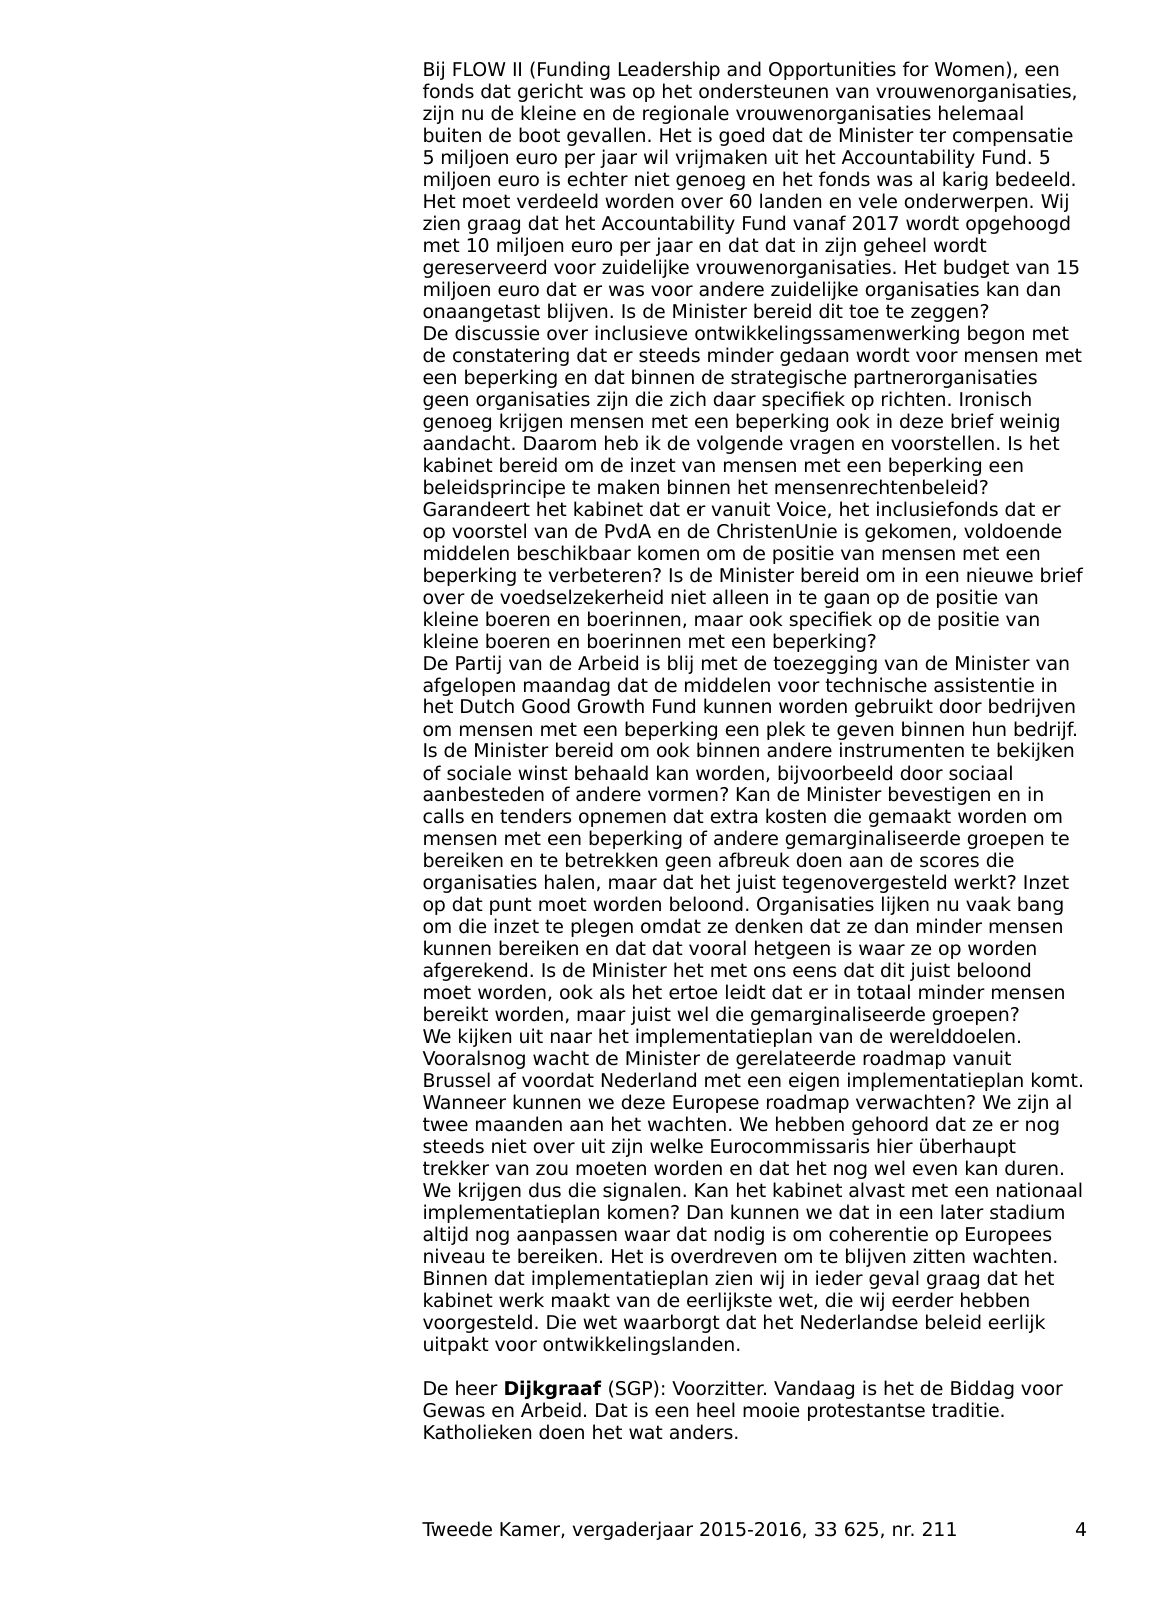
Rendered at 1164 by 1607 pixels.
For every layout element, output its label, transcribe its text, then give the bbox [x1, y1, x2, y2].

text De discussie over inclusieve ontwikkelingssamenwerking begon met de constatering dat er steeds minder gedaan wordt voor mensen met een beperking en dat binnen de strategische partnerorganisaties geen organisaties zijn die zich daar specifiek op richten. Ironisch genoeg krijgen mensen met een beperking ook in deze brief weinig aandacht. Daarom heb ik de volgende vragen en voorstellen. Is het kabinet bereid om de inzet van mensen met een beperking een beleidsprincipe te maken binnen het mensenrechtenbeleid? Garandeert het kabinet dat er vanuit Voice, het inclusiefonds dat er op voorstel van de PvdA en de ChristenUnie is gekomen, voldoende middelen beschikbaar komen om de positie van mensen met een beperking te verbeteren? Is de Minister bereid om in een nieuwe brief over de voedselzekerheid niet alleen in te gaan op de positie van kleine boeren en boerinnen, maar ook specifiek op de positie van kleine boeren en boerinnen met een beperking? [422, 323, 1087, 652]
text We kijken uit naar het implementatieplan van de werelddoelen. Vooralsnog wacht de Minister de gerelateerde roadmap vanuit Brussel af voordat Nederland met een eigen implementatieplan komt. Wanneer kunnen we deze Europese roadmap verwachten? We zijn al twee maanden aan het wachten. We hebben gehoord dat ze er nog steeds niet over uit zijn welke Eurocommissaris hier überhaupt trekker van zou moeten worden en dat het nog wel even kan duren. We krijgen dus die signalen. Kan het kabinet alvast met een nationaal implementatieplan komen? Dan kunnen we dat in een later stadium altijd nog aanpassen waar dat nodig is om coherentie op Europees niveau te bereiken. Het is overdreven om te blijven zitten wachten. Binnen dat implementatieplan zien wij in ieder geval graag dat het kabinet werk maakt van de eerlijkste wet, die wij eerder hebben voorgesteld. Die wet waarborgt dat het Nederlandse beleid eerlijk uitpakt voor ontwikkelingslanden. [422, 1026, 1087, 1356]
text De heer Dijkgraaf (SGP): Voorzitter. Vandaag is het de Biddag voor Gewas en Arbeid. Dat is een heel mooie protestantse traditie. Katholieken doen het wat anders. [422, 1378, 1087, 1444]
text Bij FLOW II (Funding Leadership and Opportunities for Women), een fonds dat gericht was op het ondersteunen van vrouwenorganisaties, zijn nu de kleine en de regionale vrouwenorganisaties helemaal buiten de boot gevallen. Het is goed dat de Minister ter compensatie 5 miljoen euro per jaar wil vrijmaken uit het Accountability Fund. 5 miljoen euro is echter niet genoeg en het fonds was al karig bedeeld. Het moet verdeeld worden over 60 landen en vele onderwerpen. Wij zien graag dat het Accountability Fund vanaf 2017 wordt opgehoogd met 10 miljoen euro per jaar en dat dat in zijn geheel wordt gereserveerd voor zuidelijke vrouwenorganisaties. Het budget van 15 miljoen euro dat er was voor andere zuidelijke organisaties kan dan onaangetast blijven. Is de Minister bereid dit toe te zeggen? [422, 59, 1087, 323]
text De Partij van de Arbeid is blij met de toezegging van de Minister van afgelopen maandag dat de middelen voor technische assistentie in het Dutch Good Growth Fund kunnen worden gebruikt door bedrijven om mensen met een beperking een plek te geven binnen hun bedrijf. Is de Minister bereid om ook binnen andere instrumenten te bekijken of sociale winst behaald kan worden, bijvoorbeeld door sociaal aanbesteden of andere vormen? Kan de Minister bevestigen en in calls en tenders opnemen dat extra kosten die gemaakt worden om mensen met een beperking of andere gemarginaliseerde groepen te bereiken en te betrekken geen afbreuk doen aan de scores die organisaties halen, maar dat het juist tegenovergesteld werkt? Inzet op dat punt moet worden beloond. Organisaties lijken nu vaak bang om die inzet te plegen omdat ze denken dat ze dan minder mensen kunnen bereiken en dat dat vooral hetgeen is waar ze op worden afgerekend. Is de Minister het met ons eens dat dit juist beloond moet worden, ook als het ertoe leidt dat er in totaal minder mensen bereikt worden, maar juist wel die gemarginaliseerde groepen? [422, 652, 1087, 1026]
